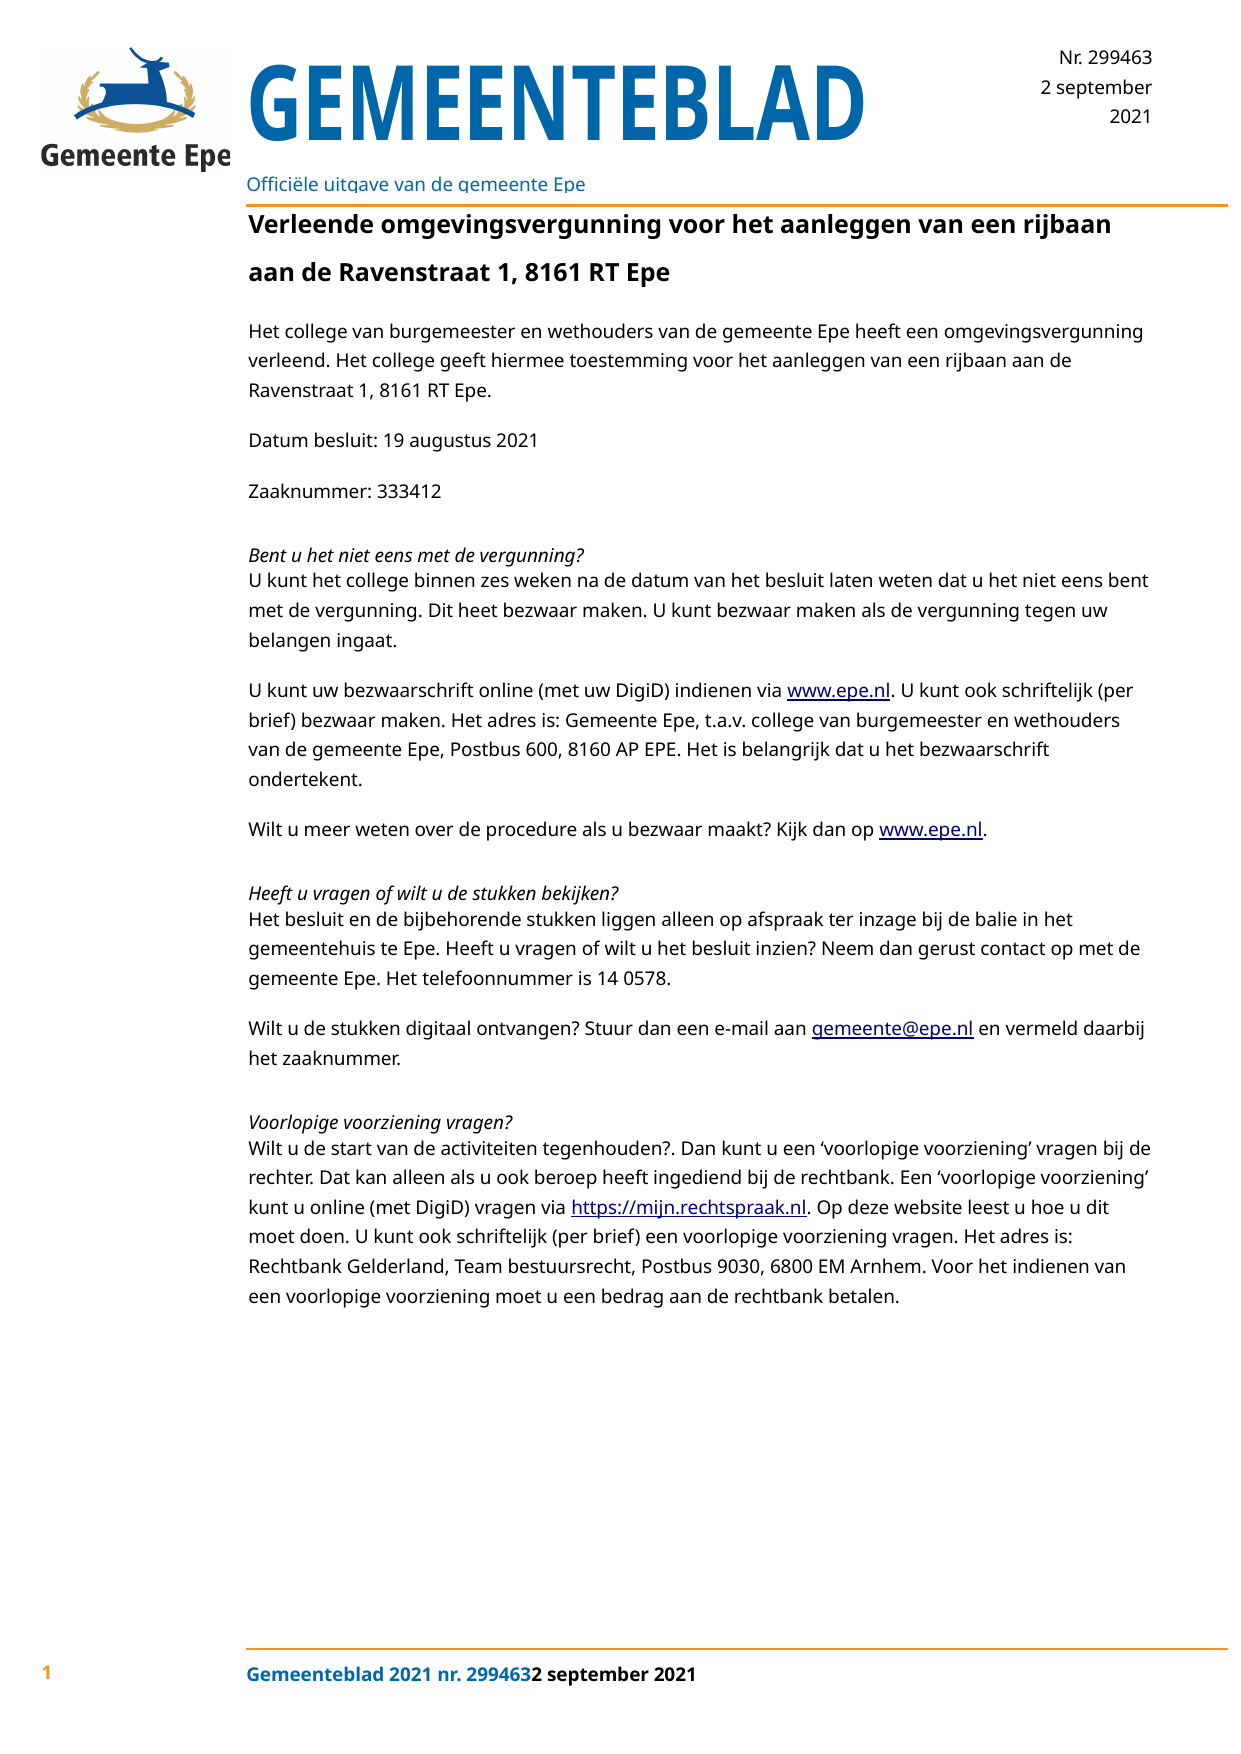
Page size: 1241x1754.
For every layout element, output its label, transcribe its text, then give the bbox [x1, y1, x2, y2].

picture [41, 47, 231, 172]
text Heeft u vragen of wilt u de stukken bekijken? [248, 880, 1152, 906]
text Wilt u de start van de activiteiten tegenhouden?. Dan kunt u een ‘voorlopige voorziening’ vragen bij de rechter. Dat kan alleen als u ook beroep heeft ingediend bij de rechtbank. Een ‘voorlopige voorziening’ kunt u online (met DigiD) vragen via https://mijn.rechtspraak.nl. Op deze website leest u hoe u dit moet doen. U kunt ook schriftelijk (per brief) een voorlopige voorziening vragen. Het adres is: Rechtbank Gelderland, Team bestuursrecht, Postbus 9030, 6800 EM Arnhem. Voor het indienen van een voorlopige voorziening moet u een bedrag aan de rechtbank betalen. [248, 1135, 1152, 1308]
text Het college van burgemeester en wethouders van de gemeente Epe heeft een omgevingsvergunning verleend. Het college geeft hiermee toestemming voor het aanleggen van een rijbaan aan de Ravenstraat 1, 8161 RT Epe. [248, 318, 1152, 403]
text Wilt u meer weten over de procedure als u bezwaar maakt? Kijk dan op www.epe.nl. [248, 816, 1152, 842]
text Wilt u de stukken digitaal ontvangen? Stuur dan een e-mail aan gemeente@epe.nl en vermeld daarbij het zaaknummer. [248, 1016, 1152, 1071]
text U kunt uw bezwaarschrift online (met uw DigiD) indienen via www.epe.nl. U kunt ook schriftelijk (per brief) bezwaar maken. Het adres is: Gemeente Epe, t.a.v. college van burgemeester en wethouders van de gemeente Epe, Postbus 600, 8160 AP EPE. Het is belangrijk dat u het bezwaarschrift ondertekent. [248, 677, 1152, 792]
text Zaaknummer: 333412 [248, 478, 1152, 504]
text Datum besluit: 19 augustus 2021 [248, 427, 1152, 453]
text Verleende omgevingsvergunning voor het aanleggen van een rijbaan aan de Ravenstraat 1, 8161 RT Epe [248, 207, 1152, 288]
text Bent u het niet eens met de vergunning? [248, 542, 1152, 568]
text Voorlopige voorziening vragen? [248, 1109, 1152, 1135]
text Het besluit en de bijbehorende stukken liggen alleen op afspraak ter inzage bij de balie in het gemeentehuis te Epe. Heeft u vragen of wilt u het besluit inzien? Neem dan gerust contact op met de gemeente Epe. Het telefoonnummer is 14 0578. [248, 906, 1152, 991]
text U kunt het college binnen zes weken na de datum van het besluit laten weten dat u het niet eens bent met de vergunning. Dit heet bezwaar maken. U kunt bezwaar maken als de vergunning tegen uw belangen ingaat. [248, 568, 1152, 652]
